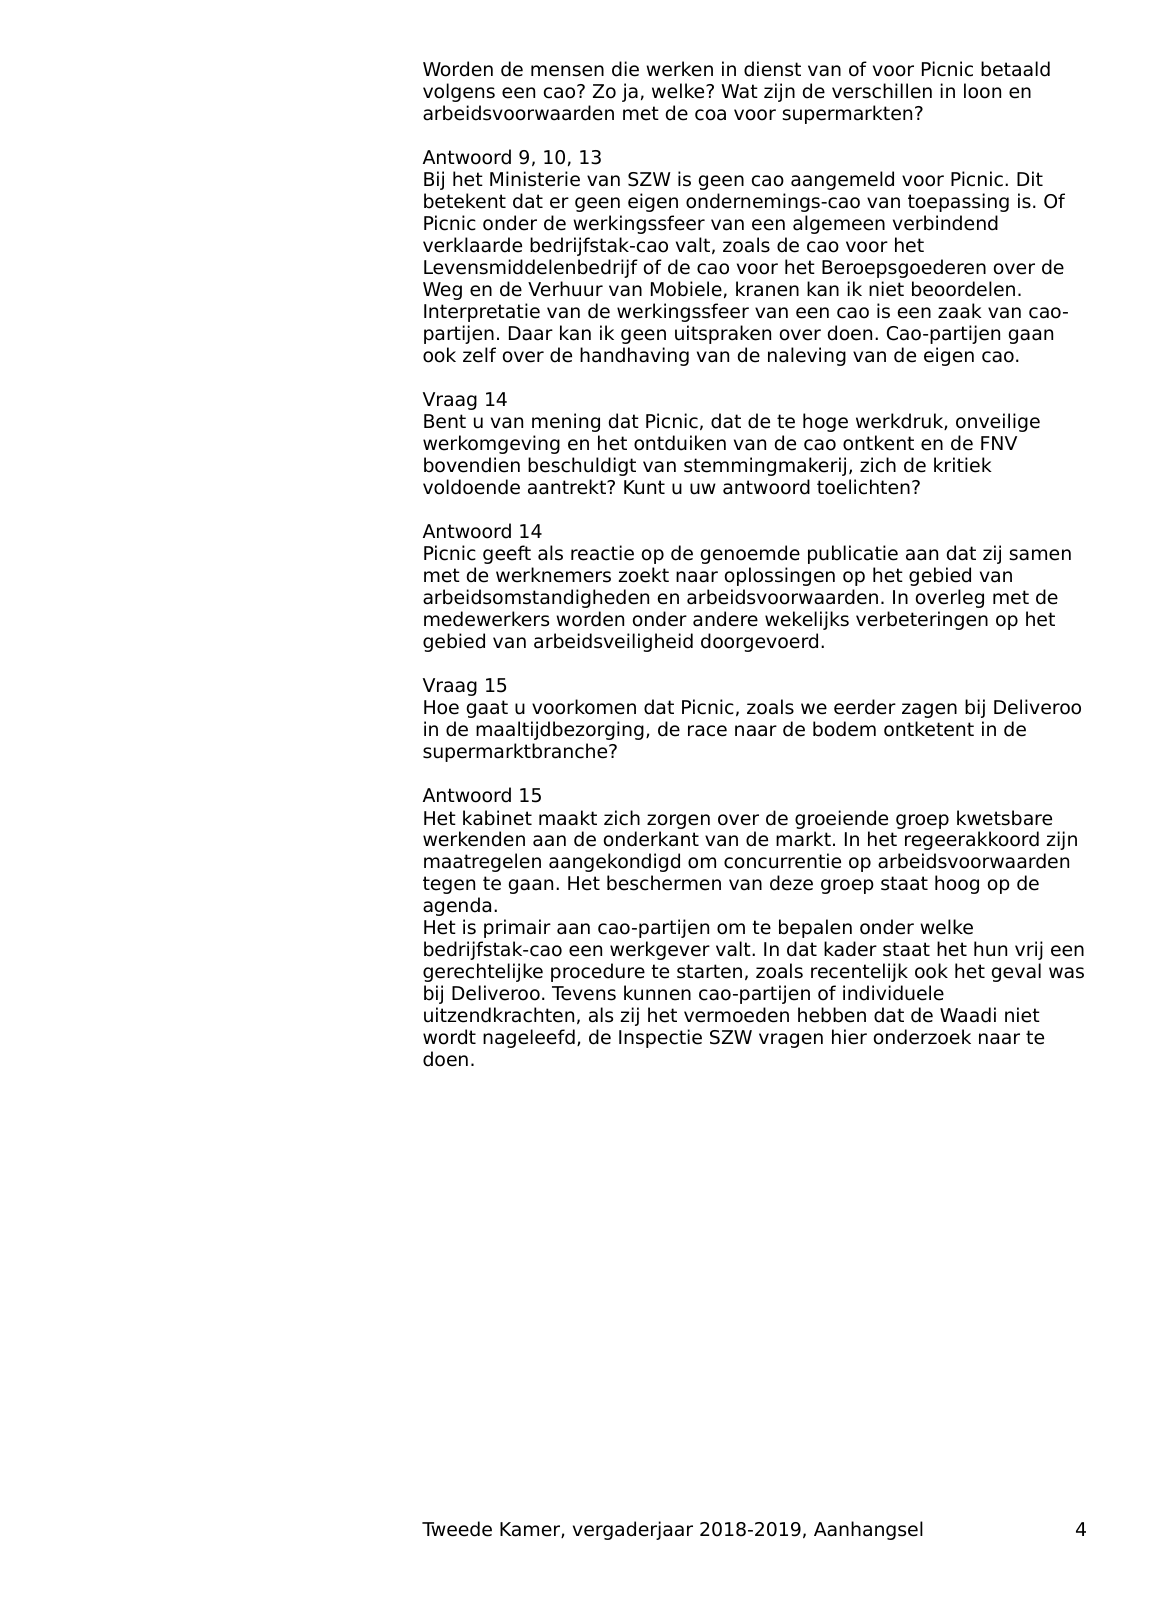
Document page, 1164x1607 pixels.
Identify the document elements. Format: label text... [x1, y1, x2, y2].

text Picnic geeft als reactie op de genoemde publicatie aan dat zij samen met de werknemers zoekt naar oplossingen op het gebied van arbeidsomstandigheden en arbeidsvoorwaarden. In overleg met de medewerkers worden onder andere wekelijks verbeteringen op het gebied van arbeidsveiligheid doorgevoerd. [422, 543, 1087, 653]
text Het kabinet maakt zich zorgen over de groeiende groep kwetsbare werkenden aan de onderkant van de markt. In het regeerakkoord zijn maatregelen aangekondigd om concurrentie op arbeidsvoorwaarden tegen te gaan. Het beschermen van deze groep staat hoog op de agenda. [422, 807, 1087, 917]
text Antwoord 14 [422, 521, 1087, 543]
text Bij het Ministerie van SZW is geen cao aangemeld voor Picnic. Dit betekent dat er geen eigen ondernemings-cao van toepassing is. Of Picnic onder de werkingssfeer van een algemeen verbindend verklaarde bedrijfstak-cao valt, zoals de cao voor het Levensmiddelenbedrijf of de cao voor het Beroepsgoederen over de Weg en de Verhuur van Mobiele, kranen kan ik niet beoordelen. Interpretatie van de werkingssfeer van een cao is een zaak van cao-partijen. Daar kan ik geen uitspraken over doen. Cao-partijen gaan ook zelf over de handhaving van de naleving van de eigen cao. [422, 169, 1087, 367]
text Het is primair aan cao-partijen om te bepalen onder welke bedrijfstak-cao een werkgever valt. In dat kader staat het hun vrij een gerechtelijke procedure te starten, zoals recentelijk ook het geval was bij Deliveroo. Tevens kunnen cao-partijen of individuele uitzendkrachten, als zij het vermoeden hebben dat de Waadi niet wordt nageleefd, de Inspectie SZW vragen hier onderzoek naar te doen. [422, 917, 1087, 1071]
text Bent u van mening dat Picnic, dat de te hoge werkdruk, onveilige werkomgeving en het ontduiken van de cao ontkent en de FNV bovendien beschuldigt van stemmingmakerij, zich de kritiek voldoende aantrekt? Kunt u uw antwoord toelichten? [422, 411, 1087, 499]
text Antwoord 9, 10, 13 [422, 147, 1087, 169]
text Vraag 15 [422, 675, 1087, 697]
text Vraag 14 [422, 389, 1087, 411]
text Hoe gaat u voorkomen dat Picnic, zoals we eerder zagen bij Deliveroo in de maaltijdbezorging, de race naar de bodem ontketent in de supermarktbranche? [422, 697, 1087, 763]
text Antwoord 15 [422, 785, 1087, 807]
text Worden de mensen die werken in dienst van of voor Picnic betaald volgens een cao? Zo ja, welke? Wat zijn de verschillen in loon en arbeidsvoorwaarden met de coa voor supermarkten? [422, 59, 1087, 125]
